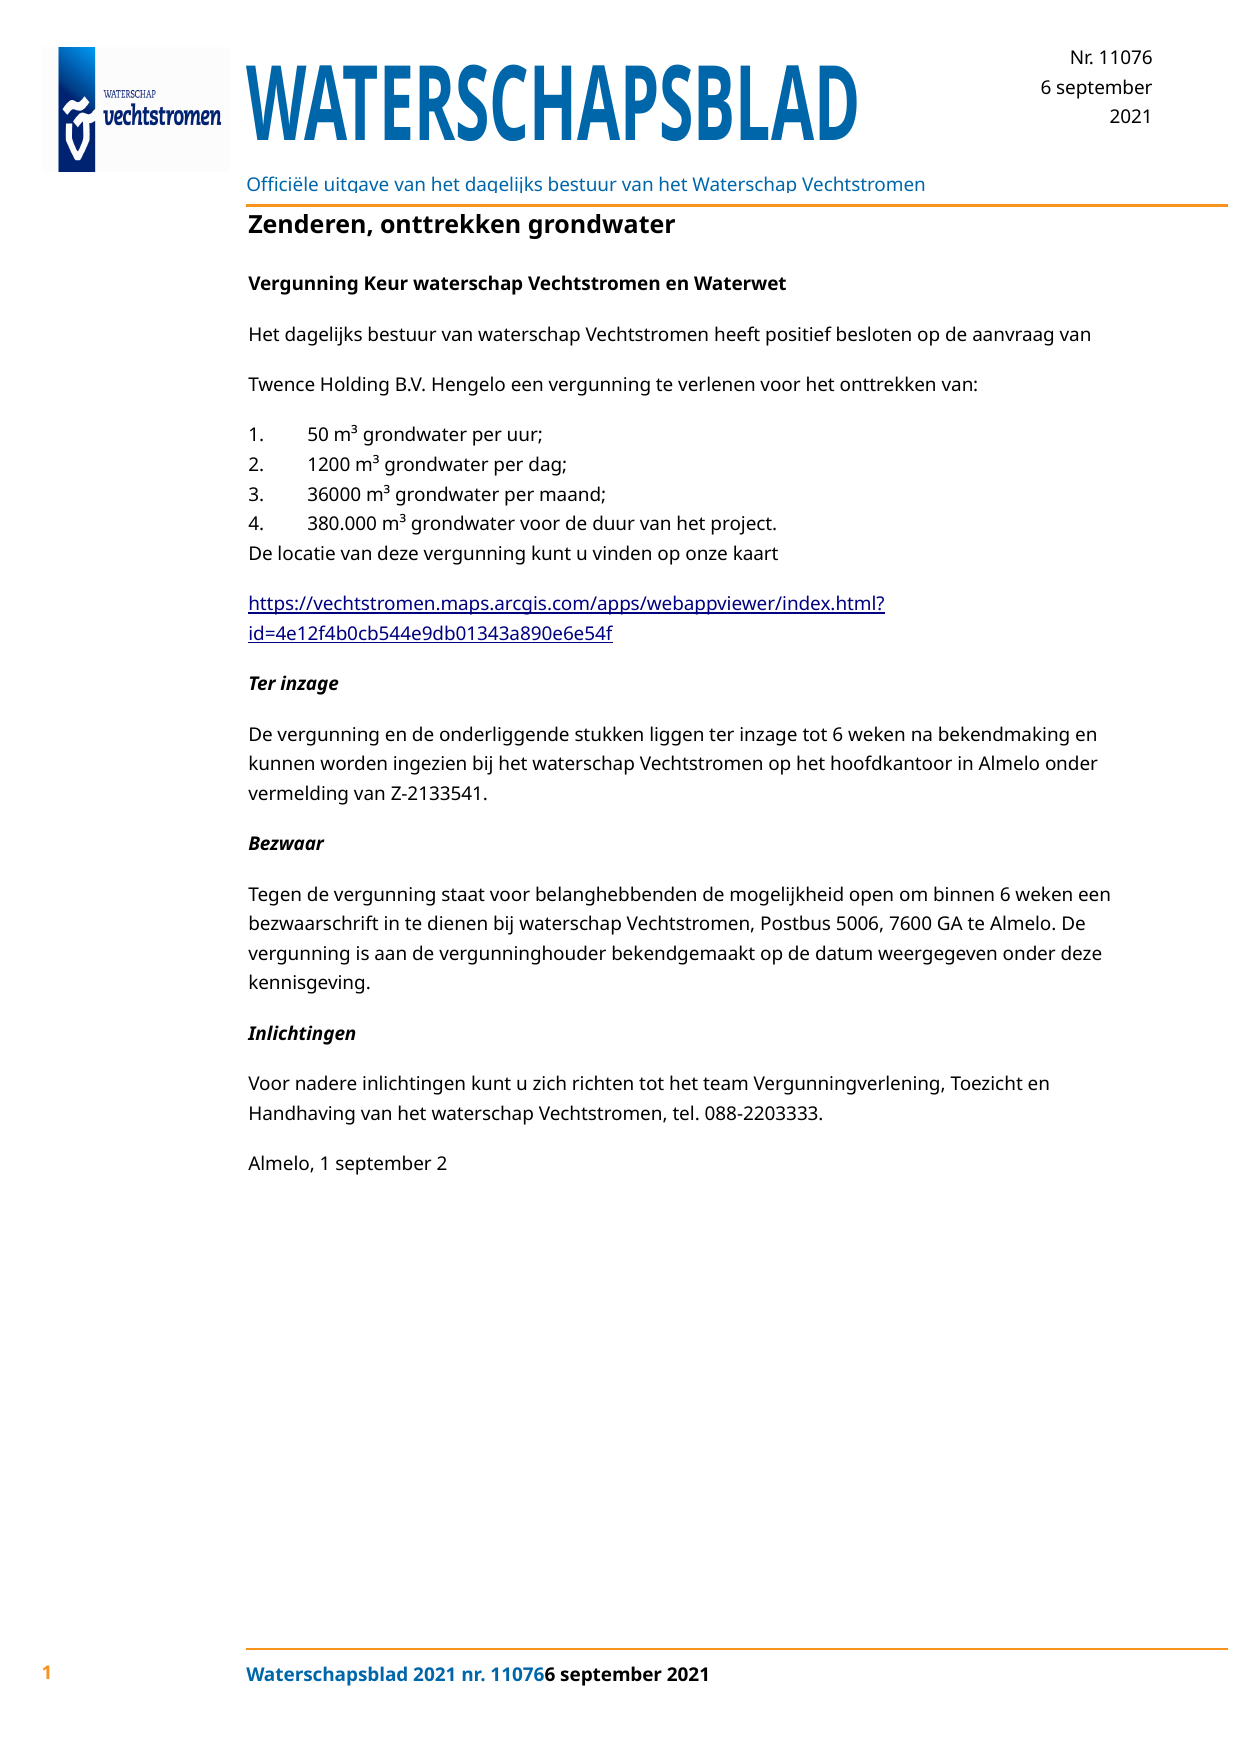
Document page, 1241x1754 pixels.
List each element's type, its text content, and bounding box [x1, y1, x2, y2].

list 50 m³ grondwater per uur; [248, 422, 1152, 447]
list 380.000 m³ grondwater voor de duur van het project. [248, 510, 1152, 536]
text Twence Holding B.V. Hengelo een vergunning te verlenen voor het onttrekken van: [248, 371, 1152, 397]
text De locatie van deze vergunning kunt u vinden op onze kaart [248, 540, 1152, 566]
text Almelo, 1 september 2 [248, 1150, 1152, 1176]
list 1200 m³ grondwater per dag; [248, 451, 1152, 477]
text Bezwaar [248, 830, 1152, 856]
text Vergunning Keur waterschap Vechtstromen en Waterwet [248, 270, 1152, 296]
text Zenderen, onttrekken grondwater [248, 207, 1152, 241]
list 36000 m³ grondwater per maand; [248, 481, 1152, 506]
text Voor nadere inlichtingen kunt u zich richten tot het team Vergunningverlening, Toezicht en Handhaving van het waterschap Vechtstromen, tel. 088-2203333. [248, 1070, 1152, 1126]
text Ter inzage [248, 670, 1152, 696]
text Het dagelijks bestuur van waterschap Vechtstromen heeft positief besloten op de aanvraag van [248, 321, 1152, 346]
text De vergunning en de onderliggende stukken liggen ter inzage tot 6 weken na bekendmaking en kunnen worden ingezien bij het waterschap Vechtstromen op het hoofdkantoor in Almelo onder vermelding van Z-2133541. [248, 721, 1152, 806]
text Tegen de vergunning staat voor belanghebbenden de mogelijkheid open om binnen 6 weken een bezwaarschrift in te dienen bij waterschap Vechtstromen, Postbus 5006, 7600 GA te Almelo. De vergunning is aan de vergunninghouder bekendgemaakt op de datum weergegeven onder deze kennisgeving. [248, 881, 1152, 995]
picture [41, 47, 231, 172]
text Inlichtingen [248, 1020, 1152, 1046]
text https://vechtstromen.maps.arcgis.com/apps/webappviewer/index.html?id=4e12f4b0cb544e9db01343a890e6e54f [248, 590, 1152, 646]
